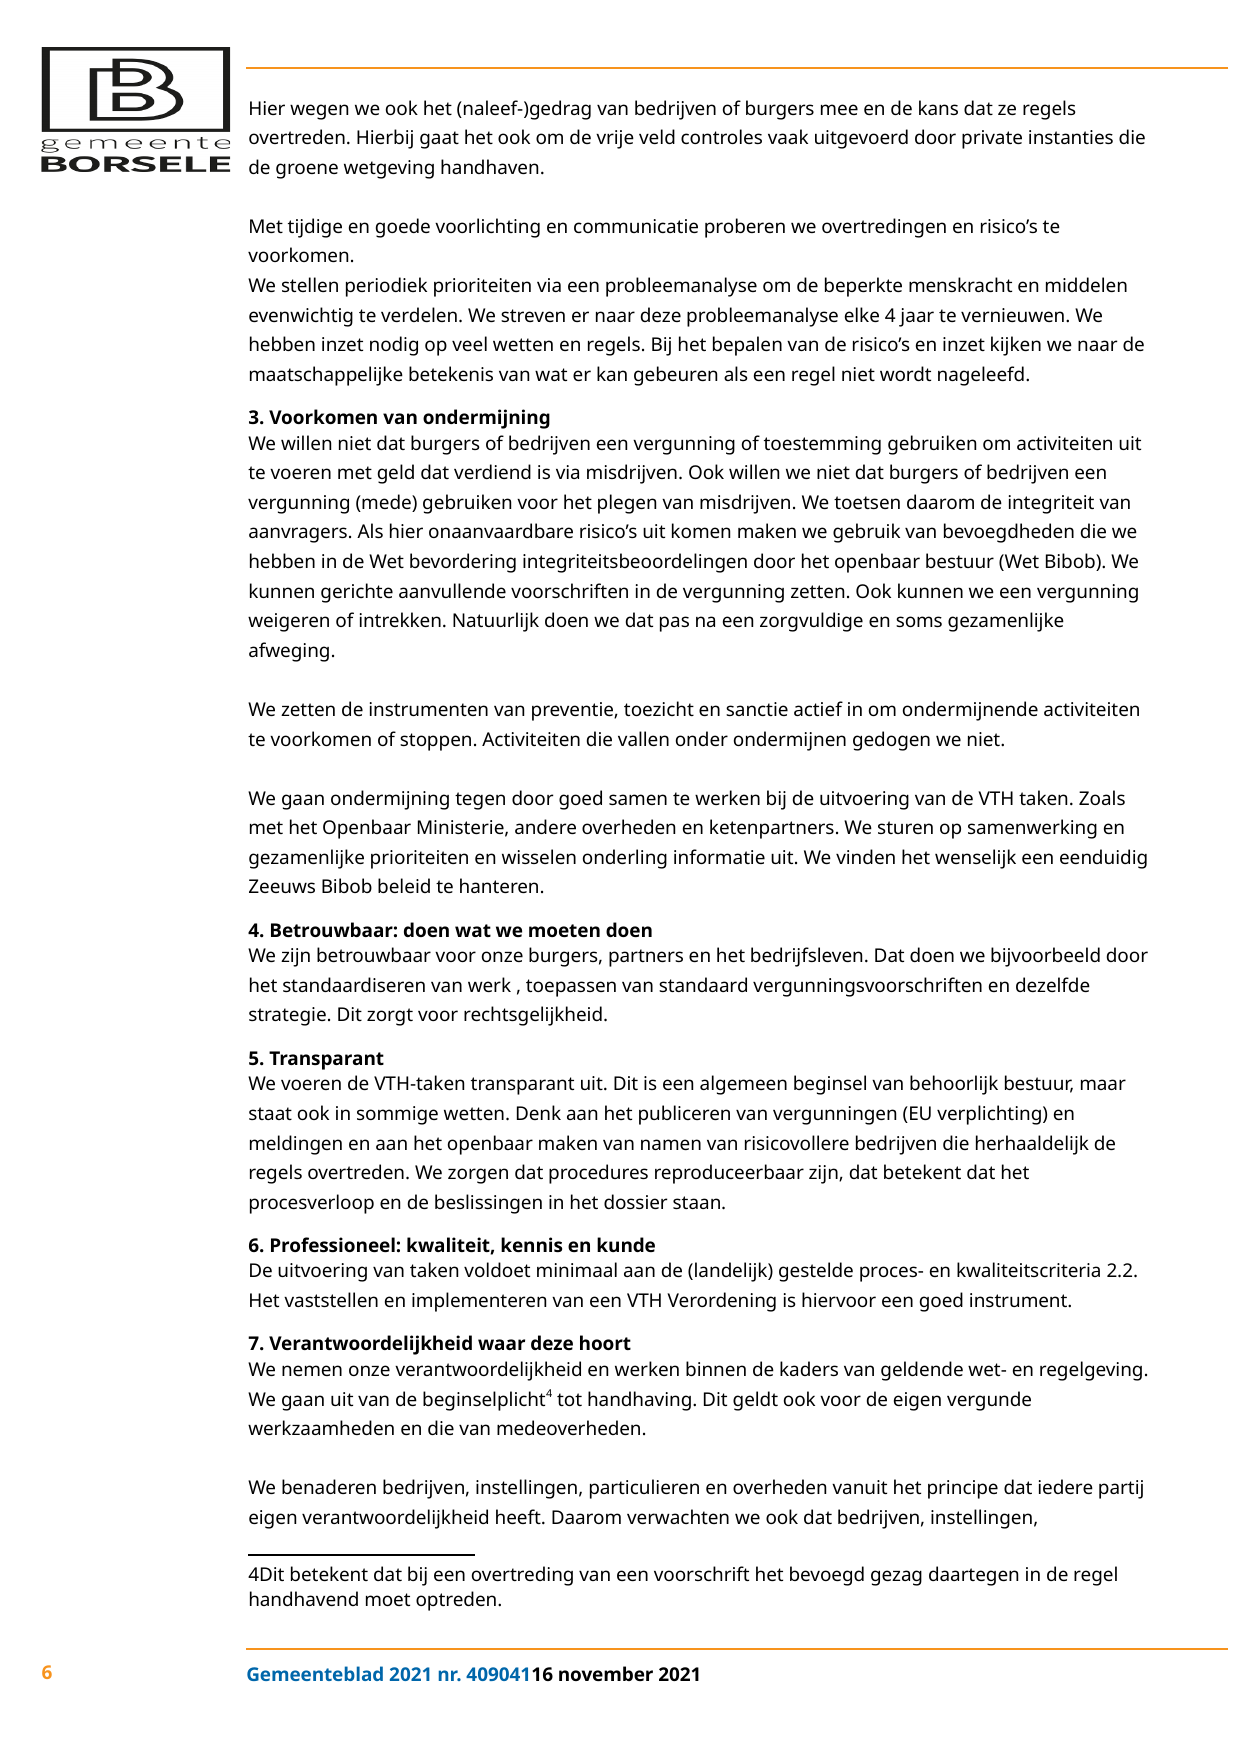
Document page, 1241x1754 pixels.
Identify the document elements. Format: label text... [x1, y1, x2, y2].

text We stellen periodiek prioriteiten via een probleemanalyse om de beperkte menskracht en middelen evenwichtig te verdelen. We streven er naar deze probleemanalyse elke 4 jaar te vernieuwen. We hebben inzet nodig op veel wetten en regels. Bij het bepalen van de risico’s en inzet kijken we naar de maatschappelijke betekenis van wat er kan gebeuren als een regel niet wordt nageleefd. [248, 272, 1152, 387]
picture [41, 47, 231, 172]
text We gaan ondermijning tegen door goed samen te werken bij de uitvoering van de VTH taken. Zoals met het Openbaar Ministerie, andere overheden en ketenpartners. We sturen op samenwerking en gezamenlijke prioriteiten en wisselen onderling informatie uit. We vinden het wenselijk een eenduidig Zeeuws Bibob beleid te hanteren. [248, 785, 1152, 899]
text 7. Verantwoordelijkheid waar deze hoort [248, 1330, 1152, 1356]
text 6. Professioneel: kwaliteit, kennis en kunde [248, 1232, 1152, 1258]
text We benaderen bedrijven, instellingen, particulieren en overheden vanuit het principe dat iedere partij eigen verantwoordelijkheid heeft. Daarom verwachten we ook dat bedrijven, instellingen, [248, 1474, 1152, 1530]
text 4. Betrouwbaar: doen wat we moeten doen [248, 917, 1152, 942]
text We willen niet dat burgers of bedrijven een vergunning of toestemming gebruiken om activiteiten uit te voeren met geld dat verdiend is via misdrijven. Ook willen we niet dat burgers of bedrijven een vergunning (mede) gebruiken voor het plegen van misdrijven. We toetsen daarom de integriteit van aanvragers. Als hier onaanvaardbare risico’s uit komen maken we gebruik van bevoegdheden die we hebben in de Wet bevordering integriteitsbeoordelingen door het openbaar bestuur (Wet Bibob). We kunnen gerichte aanvullende voorschriften in de vergunning zetten. Ook kunnen we een vergunning weigeren of intrekken. Natuurlijk doen we dat pas na een zorgvuldige en soms gezamenlijke afweging. [248, 430, 1152, 663]
text 3. Voorkomen van ondermijning [248, 404, 1152, 430]
text Met tijdige en goede voorlichting en communicatie proberen we overtredingen en risico’s te voorkomen. [248, 213, 1152, 268]
text Dit betekent dat bij een overtreding van een voorschrift het bevoegd gezag daartegen in de regel handhavend moet optreden. [248, 1561, 1152, 1612]
text We zijn betrouwbaar voor onze burgers, partners en het bedrijfsleven. Dat doen we bijvoorbeeld door het standaardiseren van werk , toepassen van standaard vergunningsvoorschriften en dezelfde strategie. Dit zorgt voor rechtsgelijkheid. [248, 942, 1152, 1027]
text We nemen onze verantwoordelijkheid en werken binnen de kaders van geldende wet- en regelgeving. We gaan uit van de beginselplicht tot handhaving. Dit geldt ook voor de eigen vergunde werkzaamheden en die van medeoverheden. [248, 1356, 1152, 1441]
text We zetten de instrumenten van preventie, toezicht en sanctie actief in om ondermijnende activiteiten te voorkomen of stoppen. Activiteiten die vallen onder ondermijnen gedogen we niet. [248, 696, 1152, 751]
text Hier wegen we ook het (naleef-)gedrag van bedrijven of burgers mee en de kans dat ze regels overtreden. Hierbij gaat het ook om de vrije veld controles vaak uitgevoerd door private instanties die de groene wetgeving handhaven. [248, 95, 1152, 180]
text We voeren de VTH-taken transparant uit. Dit is een algemeen beginsel van behoorlijk bestuur, maar staat ook in sommige wetten. Denk aan het publiceren van vergunningen (EU verplichting) en meldingen en aan het openbaar maken van namen van risicovollere bedrijven die herhaaldelijk de regels overtreden. We zorgen dat procedures reproduceerbaar zijn, dat betekent dat het procesverloop en de beslissingen in het dossier staan. [248, 1071, 1152, 1214]
text 5. Transparant [248, 1045, 1152, 1071]
text De uitvoering van taken voldoet minimaal aan de (landelijk) gestelde proces- en kwaliteitscriteria 2.2. Het vaststellen en implementeren van een VTH Verordening is hiervoor een goed instrument. [248, 1258, 1152, 1313]
